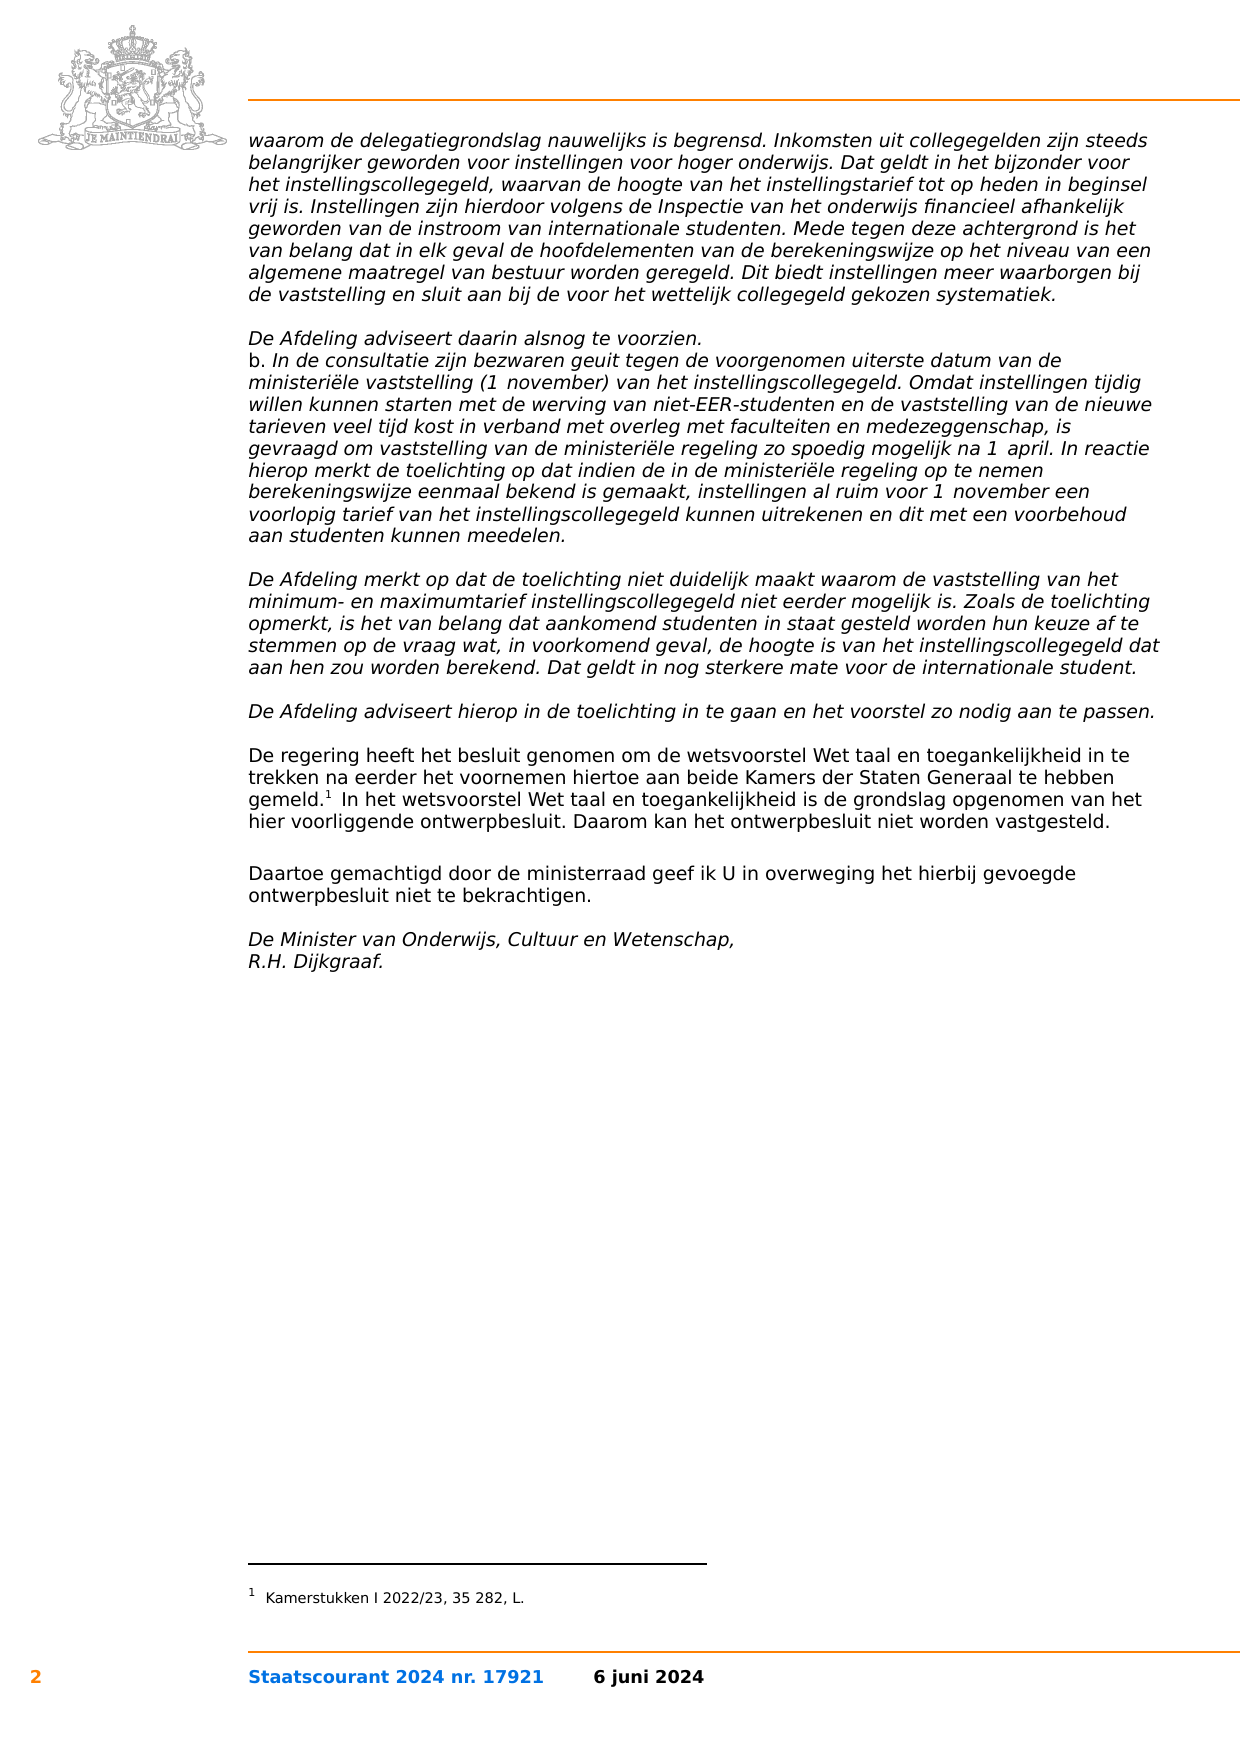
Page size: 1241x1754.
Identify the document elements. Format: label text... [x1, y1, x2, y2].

text De Afdeling adviseert hierop in de toelichting in te gaan en het voorstel zo nodig aan te passen. [248, 701, 1163, 723]
text De Afdeling adviseert daarin alsnog te voorzien. [248, 328, 1163, 349]
text De regering heeft het besluit genomen om de wetsvoorstel Wet taal en toegankelijkheid in te trekken na eerder het voornemen hiertoe aan beide Kamers der Staten Generaal te hebben gemeld. In het wetsvoorstel Wet taal en toegankelijkheid is de grondslag opgenomen van het hier voorliggende ontwerpbesluit. Daarom kan het ontwerpbesluit niet worden vastgesteld. [248, 745, 1163, 833]
text b. In de consultatie zijn bezwaren geuit tegen de voorgenomen uiterste datum van de ministeriële vaststelling (1 november) van het instellingscollegegeld. Omdat instellingen tijdig willen kunnen starten met de werving van niet-EER-studenten en de vaststelling van de nieuwe tarieven veel tijd kost in verband met overleg met faculteiten en medezeggenschap, is gevraagd om vaststelling van de ministeriële regeling zo spoedig mogelijk na 1 april. In reactie hierop merkt de toelichting op dat indien de in de ministeriële regeling op te nemen berekeningswijze eenmaal bekend is gemaakt, instellingen al ruim voor 1 november een voorlopig tarief van het instellingscollegegeld kunnen uitrekenen en dit met een voorbehoud aan studenten kunnen meedelen. [248, 349, 1163, 547]
text waarom de delegatiegrondslag nauwelijks is begrensd. Inkomsten uit collegegelden zijn steeds belangrijker geworden voor instellingen voor hoger onderwijs. Dat geldt in het bijzonder voor het instellingscollegegeld, waarvan de hoogte van het instellingstarief tot op heden in beginsel vrij is. Instellingen zijn hierdoor volgens de Inspectie van het onderwijs financieel afhankelijk geworden van de instroom van internationale studenten. Mede tegen deze achtergrond is het van belang dat in elk geval de hoofdelementen van de berekeningswijze op het niveau van een algemene maatregel van bestuur worden geregeld. Dit biedt instellingen meer waarborgen bij de vaststelling en sluit aan bij de voor het wettelijk collegegeld gekozen systematiek. [248, 130, 1163, 306]
text De Afdeling merkt op dat de toelichting niet duidelijk maakt waarom de vaststelling van het minimum- en maximumtarief instellingscollegegeld niet eerder mogelijk is. Zoals de toelichting opmerkt, is het van belang dat aankomend studenten in staat gesteld worden hun keuze af te stemmen op de vraag wat, in voorkomend geval, de hoogte is van het instellingscollegegeld dat aan hen zou worden berekend. Dat geldt in nog sterkere mate voor de internationale student. [248, 569, 1163, 679]
text De Minister van Onderwijs, Cultuur en Wetenschap, R.H. Dijkgraaf. [248, 929, 1163, 973]
picture [38, 25, 227, 150]
text Daartoe gemachtigd door de ministerraad geef ik U in overweging het hierbij gevoegde ontwerpbesluit niet te bekrachtigen. [248, 863, 1163, 907]
text Kamerstukken I 2022/23, 35 282, L. [248, 1586, 1163, 1608]
